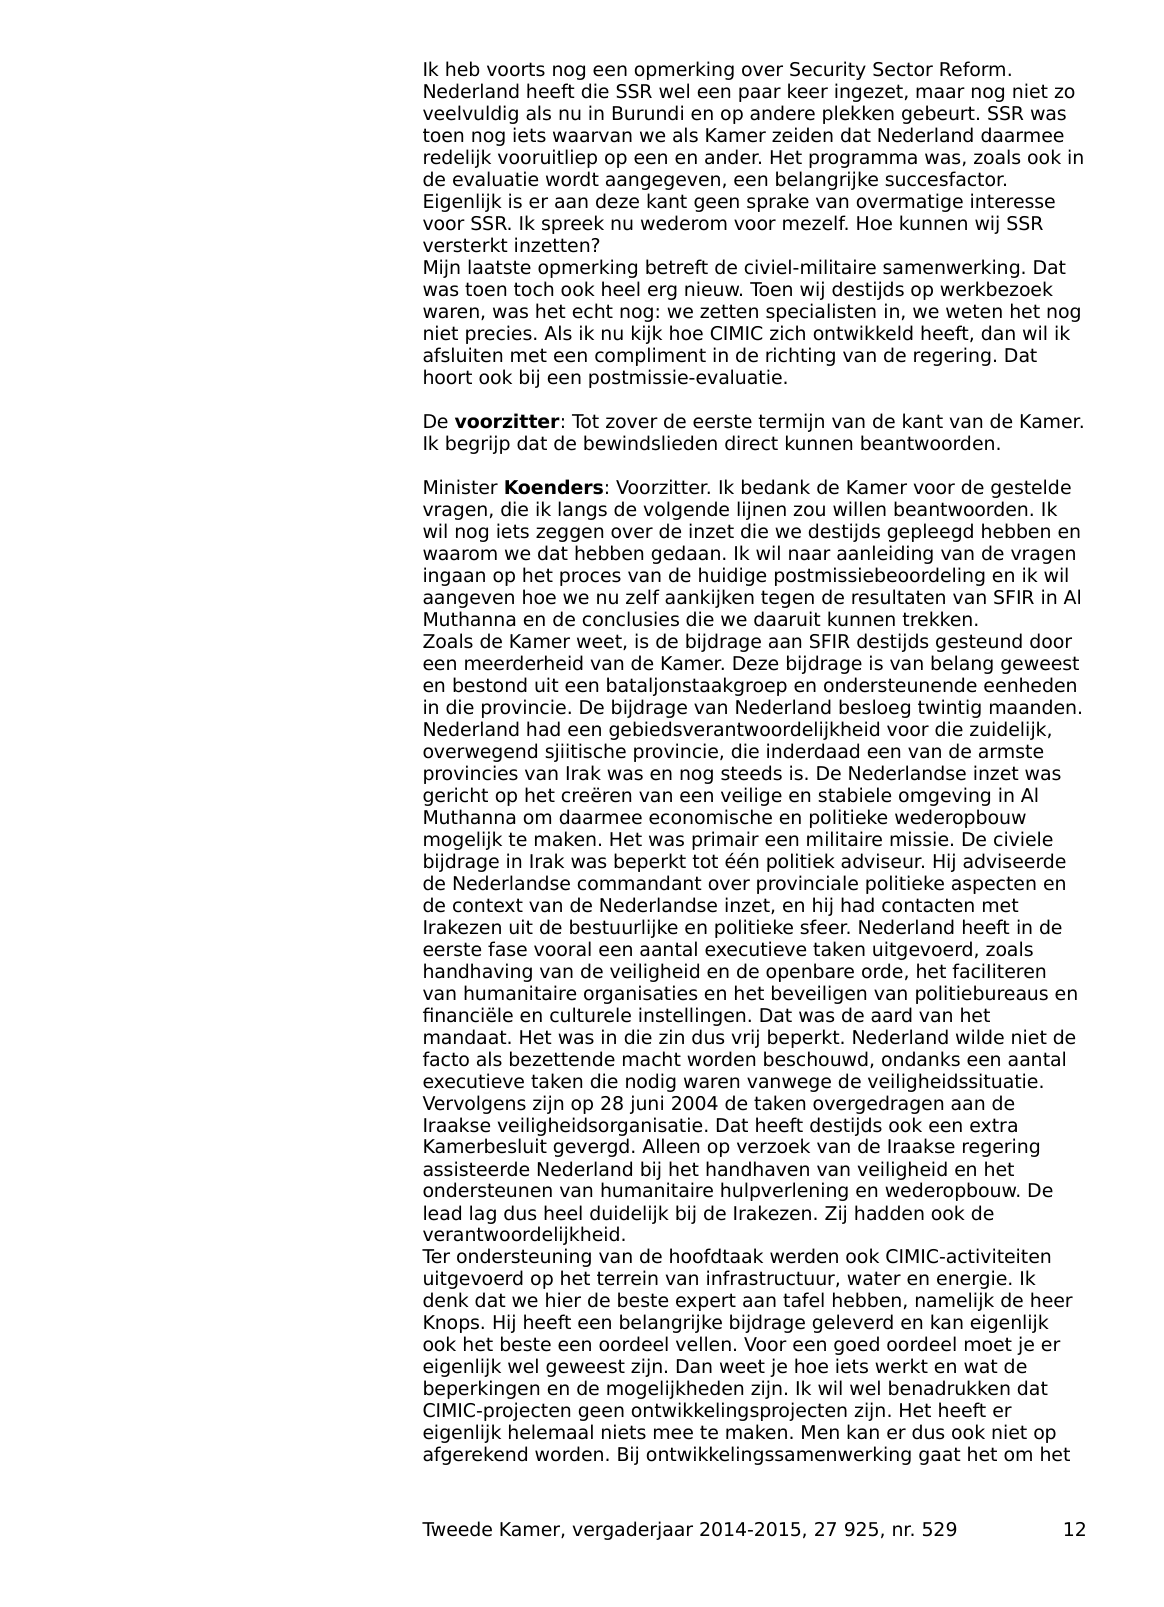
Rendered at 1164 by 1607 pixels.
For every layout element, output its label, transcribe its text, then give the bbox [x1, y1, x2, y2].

text Ter ondersteuning van de hoofdtaak werden ook CIMIC-activiteiten uitgevoerd op het terrein van infrastructuur, water en energie. Ik denk dat we hier de beste expert aan tafel hebben, namelijk de heer Knops. Hij heeft een belangrijke bijdrage geleverd en kan eigenlijk ook het beste een oordeel vellen. Voor een goed oordeel moet je er eigenlijk wel geweest zijn. Dan weet je hoe iets werkt en wat de beperkingen en de mogelijkheden zijn. Ik wil wel benadrukken dat CIMIC-projecten geen ontwikkelingsprojecten zijn. Het heeft er eigenlijk helemaal niets mee te maken. Men kan er dus ook niet op afgerekend worden. Bij ontwikkelingssamenwerking gaat het om het [422, 1246, 1087, 1466]
text Zoals de Kamer weet, is de bijdrage aan SFIR destijds gesteund door een meerderheid van de Kamer. Deze bijdrage is van belang geweest en bestond uit een bataljonstaakgroep en ondersteunende eenheden in die provincie. De bijdrage van Nederland besloeg twintig maanden. Nederland had een gebiedsverantwoordelijkheid voor die zuidelijk, overwegend sjiitische provincie, die inderdaad een van de armste provincies van Irak was en nog steeds is. De Nederlandse inzet was gericht op het creëren van een veilige en stabiele omgeving in Al Muthanna om daarmee economische en politieke wederopbouw mogelijk te maken. Het was primair een militaire missie. De civiele bijdrage in Irak was beperkt tot één politiek adviseur. Hij adviseerde de Nederlandse commandant over provinciale politieke aspecten en de context van de Nederlandse inzet, en hij had contacten met Irakezen uit de bestuurlijke en politieke sfeer. Nederland heeft in de eerste fase vooral een aantal executieve taken uitgevoerd, zoals handhaving van de veiligheid en de openbare orde, het faciIiteren van humanitaire organisaties en het beveiligen van politiebureaus en financiële en culturele instellingen. Dat was de aard van het mandaat. Het was in die zin dus vrij beperkt. Nederland wilde niet de facto als bezettende macht worden beschouwd, ondanks een aantal executieve taken die nodig waren vanwege de veiligheidssituatie. Vervolgens zijn op 28 juni 2004 de taken overgedragen aan de Iraakse veiligheidsorganisatie. Dat heeft destijds ook een extra Kamerbesluit gevergd. Alleen op verzoek van de Iraakse regering assisteerde Nederland bij het handhaven van veiligheid en het ondersteunen van humanitaire hulpverlening en wederopbouw. De lead lag dus heel duidelijk bij de Irakezen. Zij hadden ook de verantwoordelijkheid. [422, 631, 1087, 1246]
text De voorzitter: Tot zover de eerste termijn van de kant van de Kamer. Ik begrijp dat de bewindslieden direct kunnen beantwoorden. [422, 411, 1087, 455]
text Minister Koenders: Voorzitter. Ik bedank de Kamer voor de gestelde vragen, die ik langs de volgende lijnen zou willen beantwoorden. Ik wil nog iets zeggen over de inzet die we destijds gepleegd hebben en waarom we dat hebben gedaan. Ik wil naar aanleiding van de vragen ingaan op het proces van de huidige postmissiebeoordeling en ik wil aangeven hoe we nu zelf aankijken tegen de resultaten van SFIR in Al Muthanna en de conclusies die we daaruit kunnen trekken. [422, 477, 1087, 631]
text Ik heb voorts nog een opmerking over Security Sector Reform. Nederland heeft die SSR wel een paar keer ingezet, maar nog niet zo veelvuldig als nu in Burundi en op andere plekken gebeurt. SSR was toen nog iets waarvan we als Kamer zeiden dat Nederland daarmee redelijk vooruitliep op een en ander. Het programma was, zoals ook in de evaluatie wordt aangegeven, een belangrijke succesfactor. Eigenlijk is er aan deze kant geen sprake van overmatige interesse voor SSR. Ik spreek nu wederom voor mezelf. Hoe kunnen wij SSR versterkt inzetten? [422, 59, 1087, 257]
text Mijn laatste opmerking betreft de civiel-militaire samenwerking. Dat was toen toch ook heel erg nieuw. Toen wij destijds op werkbezoek waren, was het echt nog: we zetten specialisten in, we weten het nog niet precies. Als ik nu kijk hoe CIMIC zich ontwikkeld heeft, dan wil ik afsluiten met een compliment in de richting van de regering. Dat hoort ook bij een postmissie-evaluatie. [422, 257, 1087, 389]
